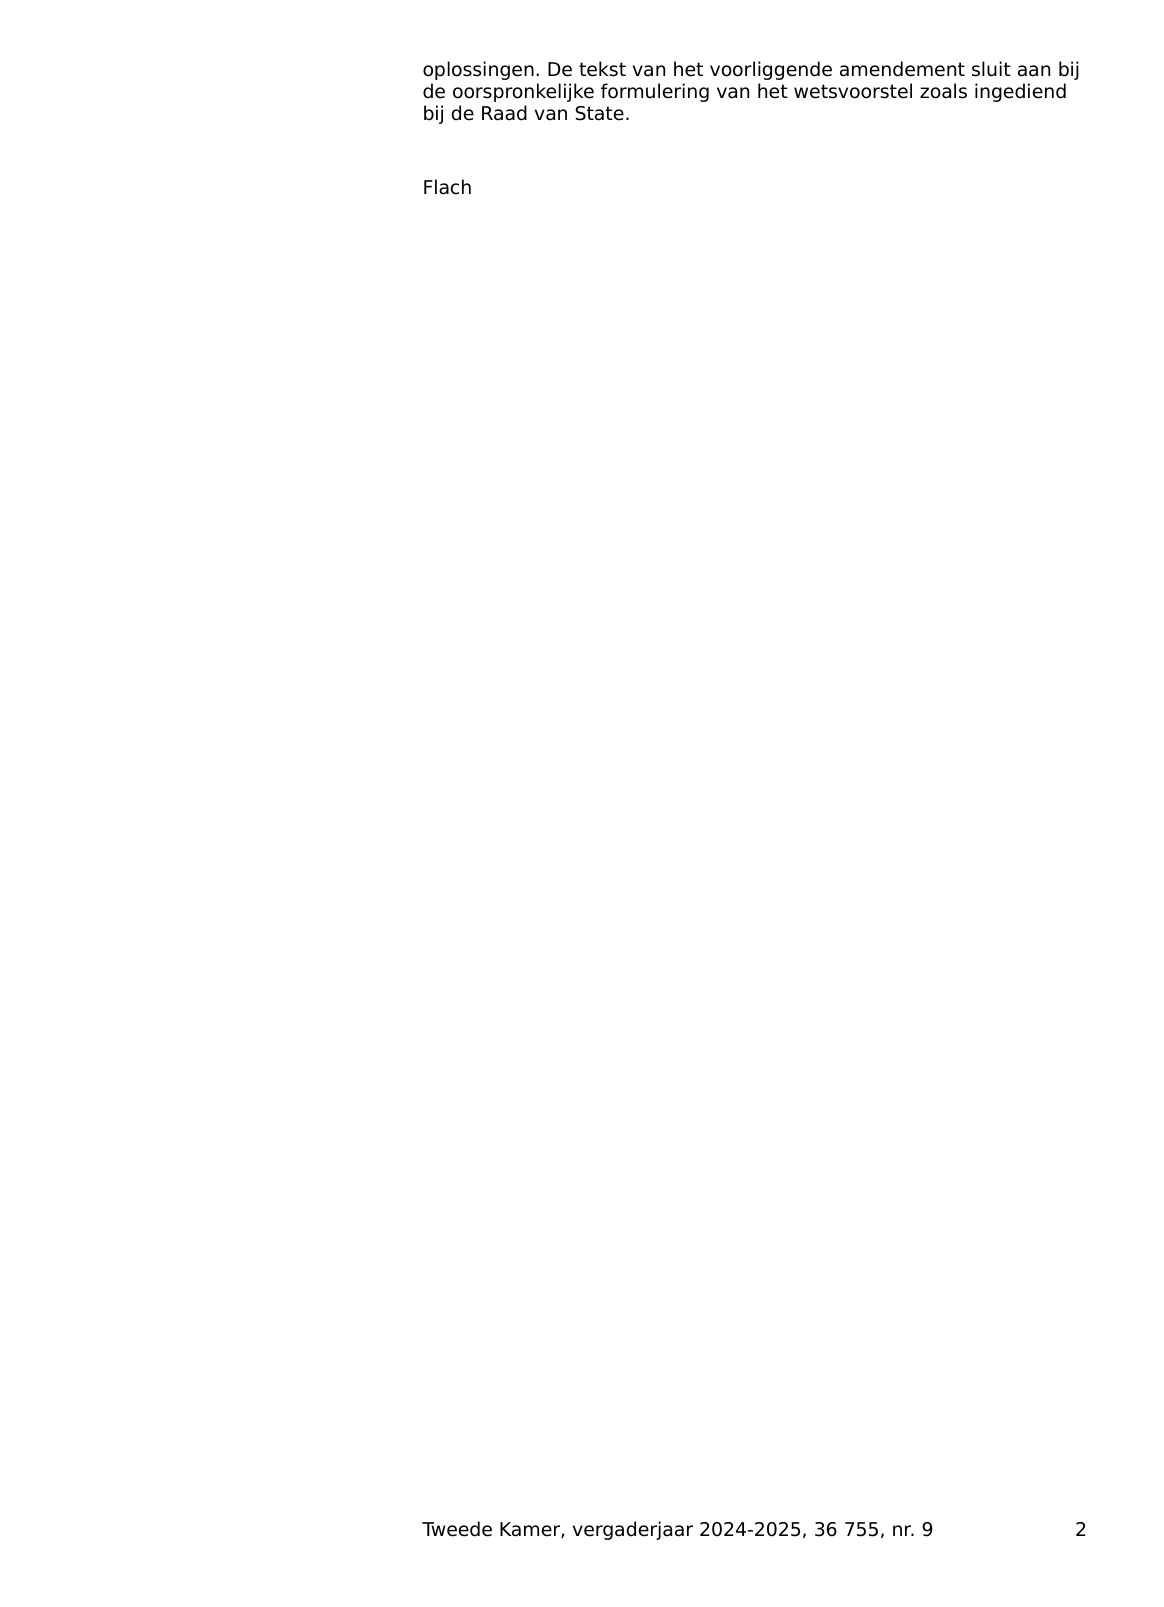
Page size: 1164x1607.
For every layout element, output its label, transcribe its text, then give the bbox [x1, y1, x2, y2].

text oplossingen. De tekst van het voorliggende amendement sluit aan bij de oorspronkelijke formulering van het wetsvoorstel zoals ingediend bij de Raad van State. [422, 59, 1087, 125]
text Flach [422, 155, 1087, 199]
